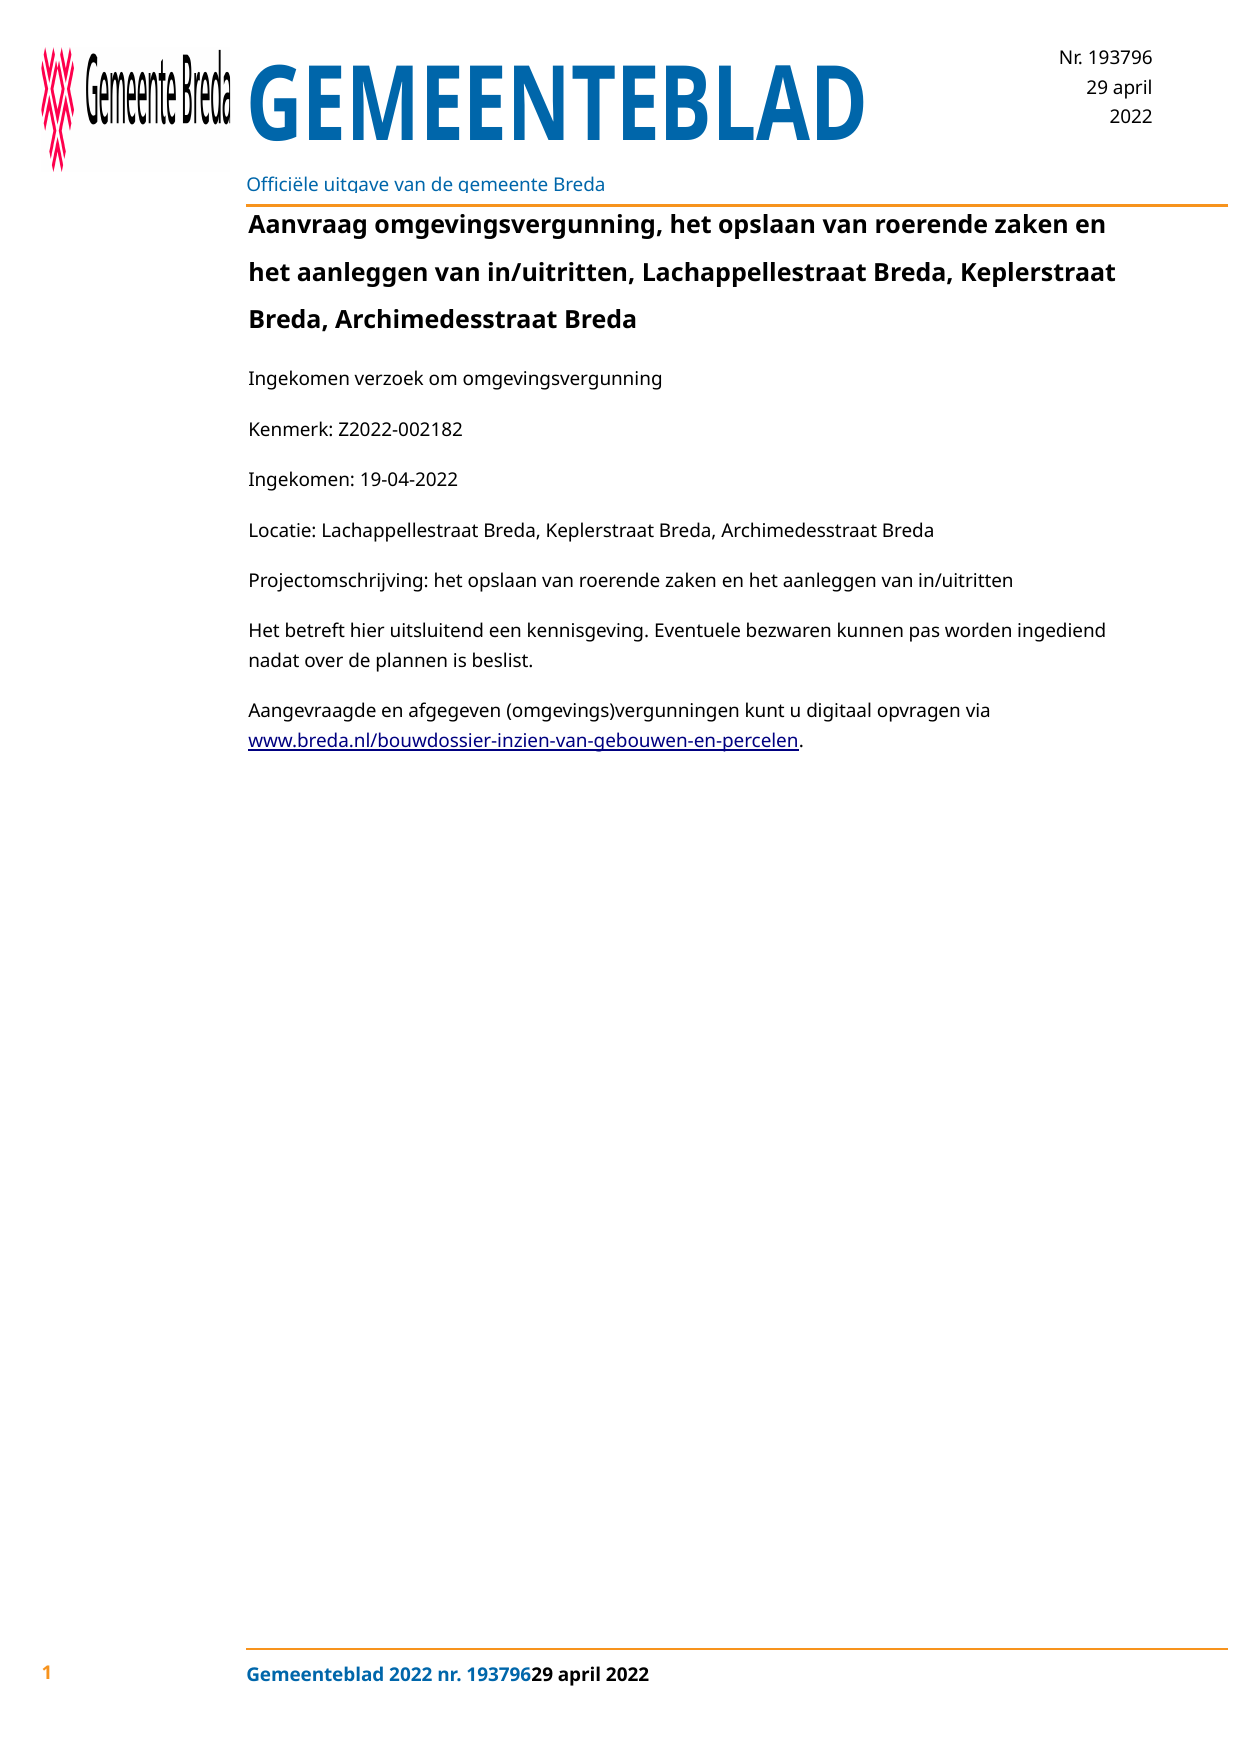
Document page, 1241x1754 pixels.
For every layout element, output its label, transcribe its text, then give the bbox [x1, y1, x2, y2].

text Het betreft hier uitsluitend een kennisgeving. Eventuele bezwaren kunnen pas worden ingediend nadat over de plannen is beslist. [248, 618, 1152, 673]
text Kenmerk: Z2022-002182 [248, 416, 1152, 442]
text Aangevraagde en afgegeven (omgevings)vergunningen kunt u digitaal opvragen via www.breda.nl/bouwdossier-inzien-van-gebouwen-en-percelen. [248, 698, 1152, 753]
text Ingekomen: 19-04-2022 [248, 466, 1152, 492]
text Projectomschrijving: het opslaan van roerende zaken en het aanleggen van in/uitritten [248, 567, 1152, 593]
text Aanvraag omgevingsvergunning, het opslaan van roerende zaken en het aanleggen van in/uitritten, Lachappellestraat Breda, Keplerstraat Breda, Archimedesstraat Breda [248, 207, 1152, 336]
text Locatie: Lachappellestraat Breda, Keplerstraat Breda, Archimedesstraat Breda [248, 517, 1152, 542]
text Ingekomen verzoek om omgevingsvergunning [248, 366, 1152, 391]
picture [41, 47, 231, 172]
